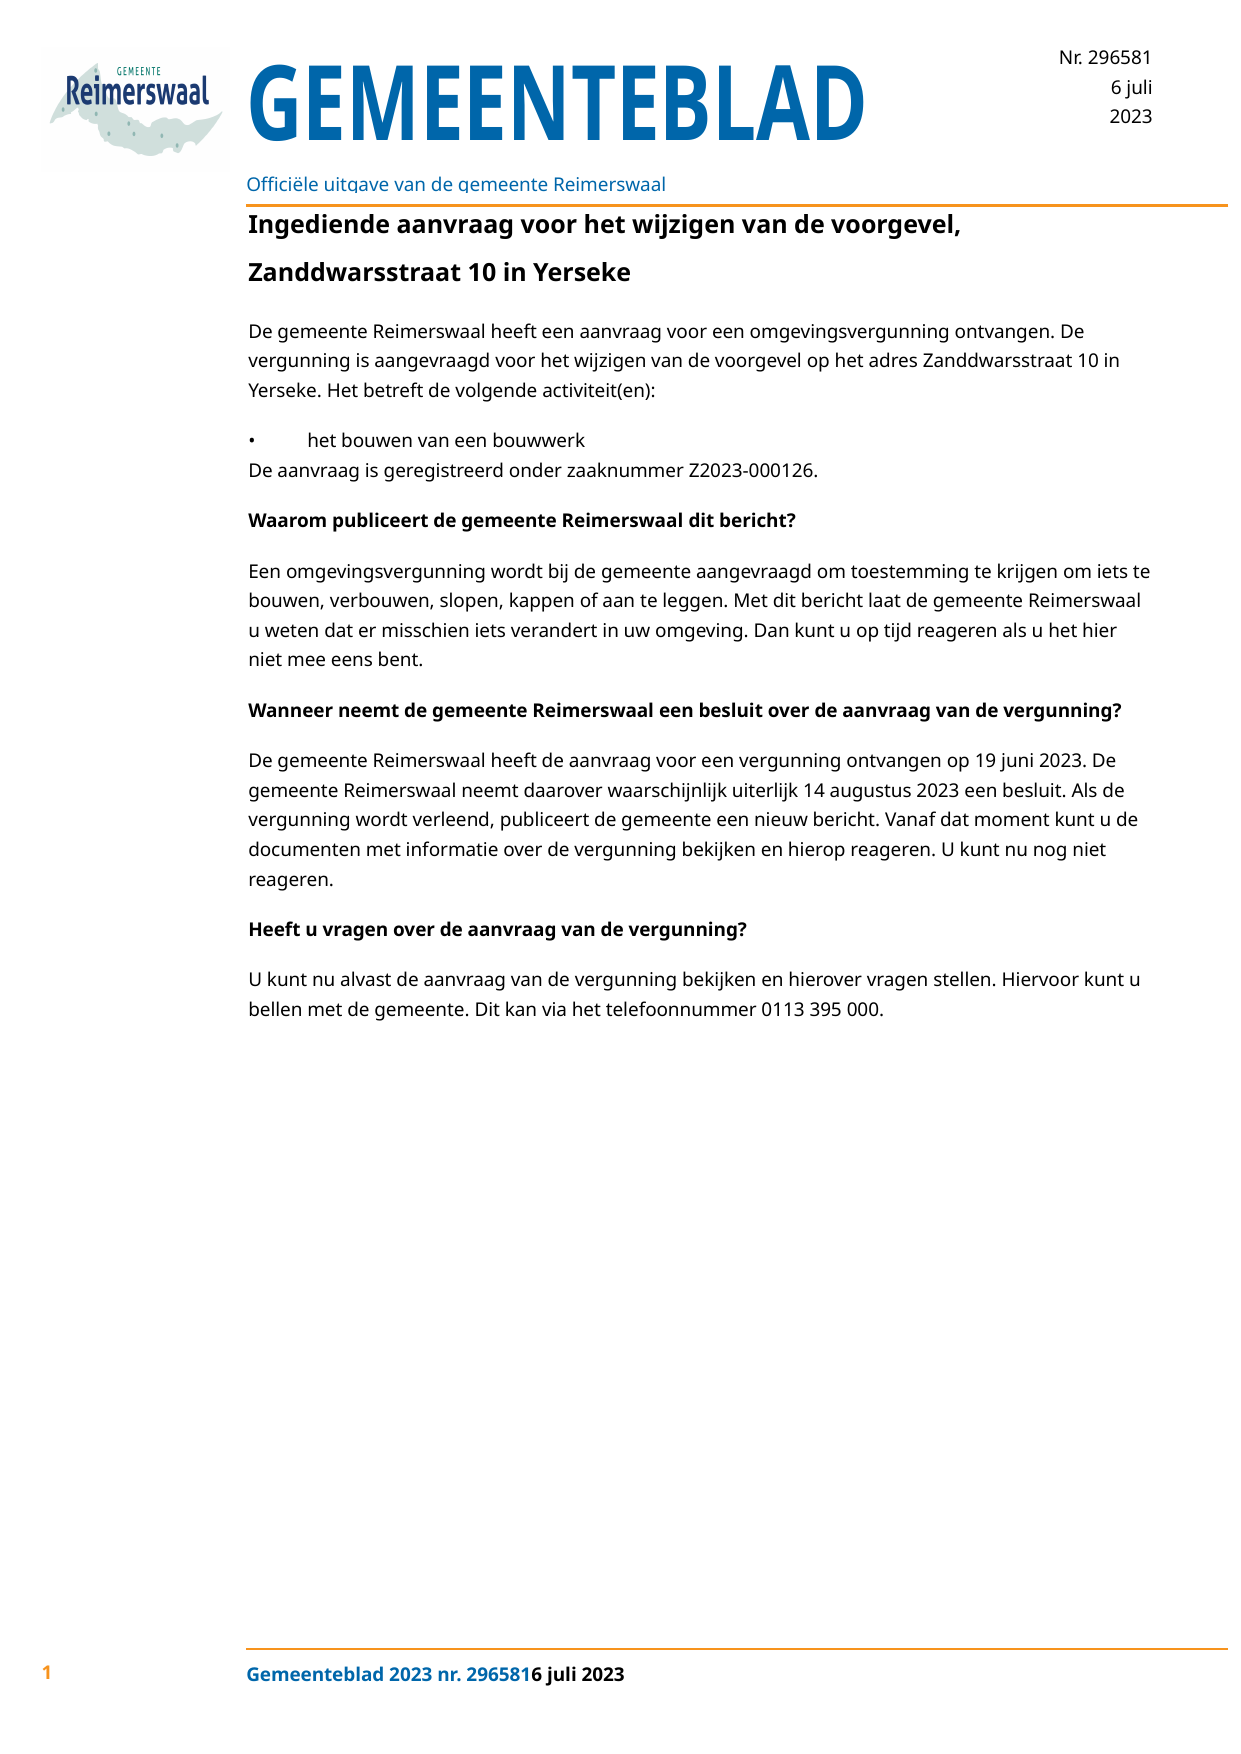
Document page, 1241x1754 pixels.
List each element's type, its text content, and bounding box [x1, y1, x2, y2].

text Een omgevingsvergunning wordt bij de gemeente aangevraagd om toestemming te krijgen om iets te bouwen, verbouwen, slopen, kappen of aan te leggen. Met dit bericht laat de gemeente Reimerswaal u weten dat er misschien iets verandert in uw omgeving. Dan kunt u op tijd reageren als u het hier niet mee eens bent. [248, 558, 1152, 672]
text De gemeente Reimerswaal heeft een aanvraag voor een omgevingsvergunning ontvangen. De vergunning is aangevraagd voor het wijzigen van de voorgevel op het adres Zanddwarsstraat 10 in Yerseke. Het betreft de volgende activiteit(en): [248, 318, 1152, 403]
text Wanneer neemt de gemeente Reimerswaal een besluit over de aanvraag van de vergunning? [248, 697, 1152, 723]
text De aanvraag is geregistreerd onder zaaknummer Z2023-000126. [248, 457, 1152, 483]
text Ingediende aanvraag voor het wijzigen van de voorgevel, Zanddwarsstraat 10 in Yerseke [248, 207, 1152, 288]
list het bouwen van een bouwwerk [248, 427, 1152, 453]
text Heeft u vragen over de aanvraag van de vergunning? [248, 916, 1152, 942]
picture [41, 47, 231, 172]
text U kunt nu alvast de aanvraag van de vergunning bekijken en hierover vragen stellen. Hiervoor kunt u bellen met de gemeente. Dit kan via het telefoonnummer 0113 395 000. [248, 967, 1152, 1022]
text De gemeente Reimerswaal heeft de aanvraag voor een vergunning ontvangen op 19 juni 2023. De gemeente Reimerswaal neemt daarover waarschijnlijk uiterlijk 14 augustus 2023 een besluit. Als de vergunning wordt verleend, publiceert de gemeente een nieuw bericht. Vanaf dat moment kunt u de documenten met informatie over de vergunning bekijken en hierop reageren. U kunt nu nog niet reageren. [248, 747, 1152, 892]
text Waarom publiceert de gemeente Reimerswaal dit bericht? [248, 507, 1152, 533]
